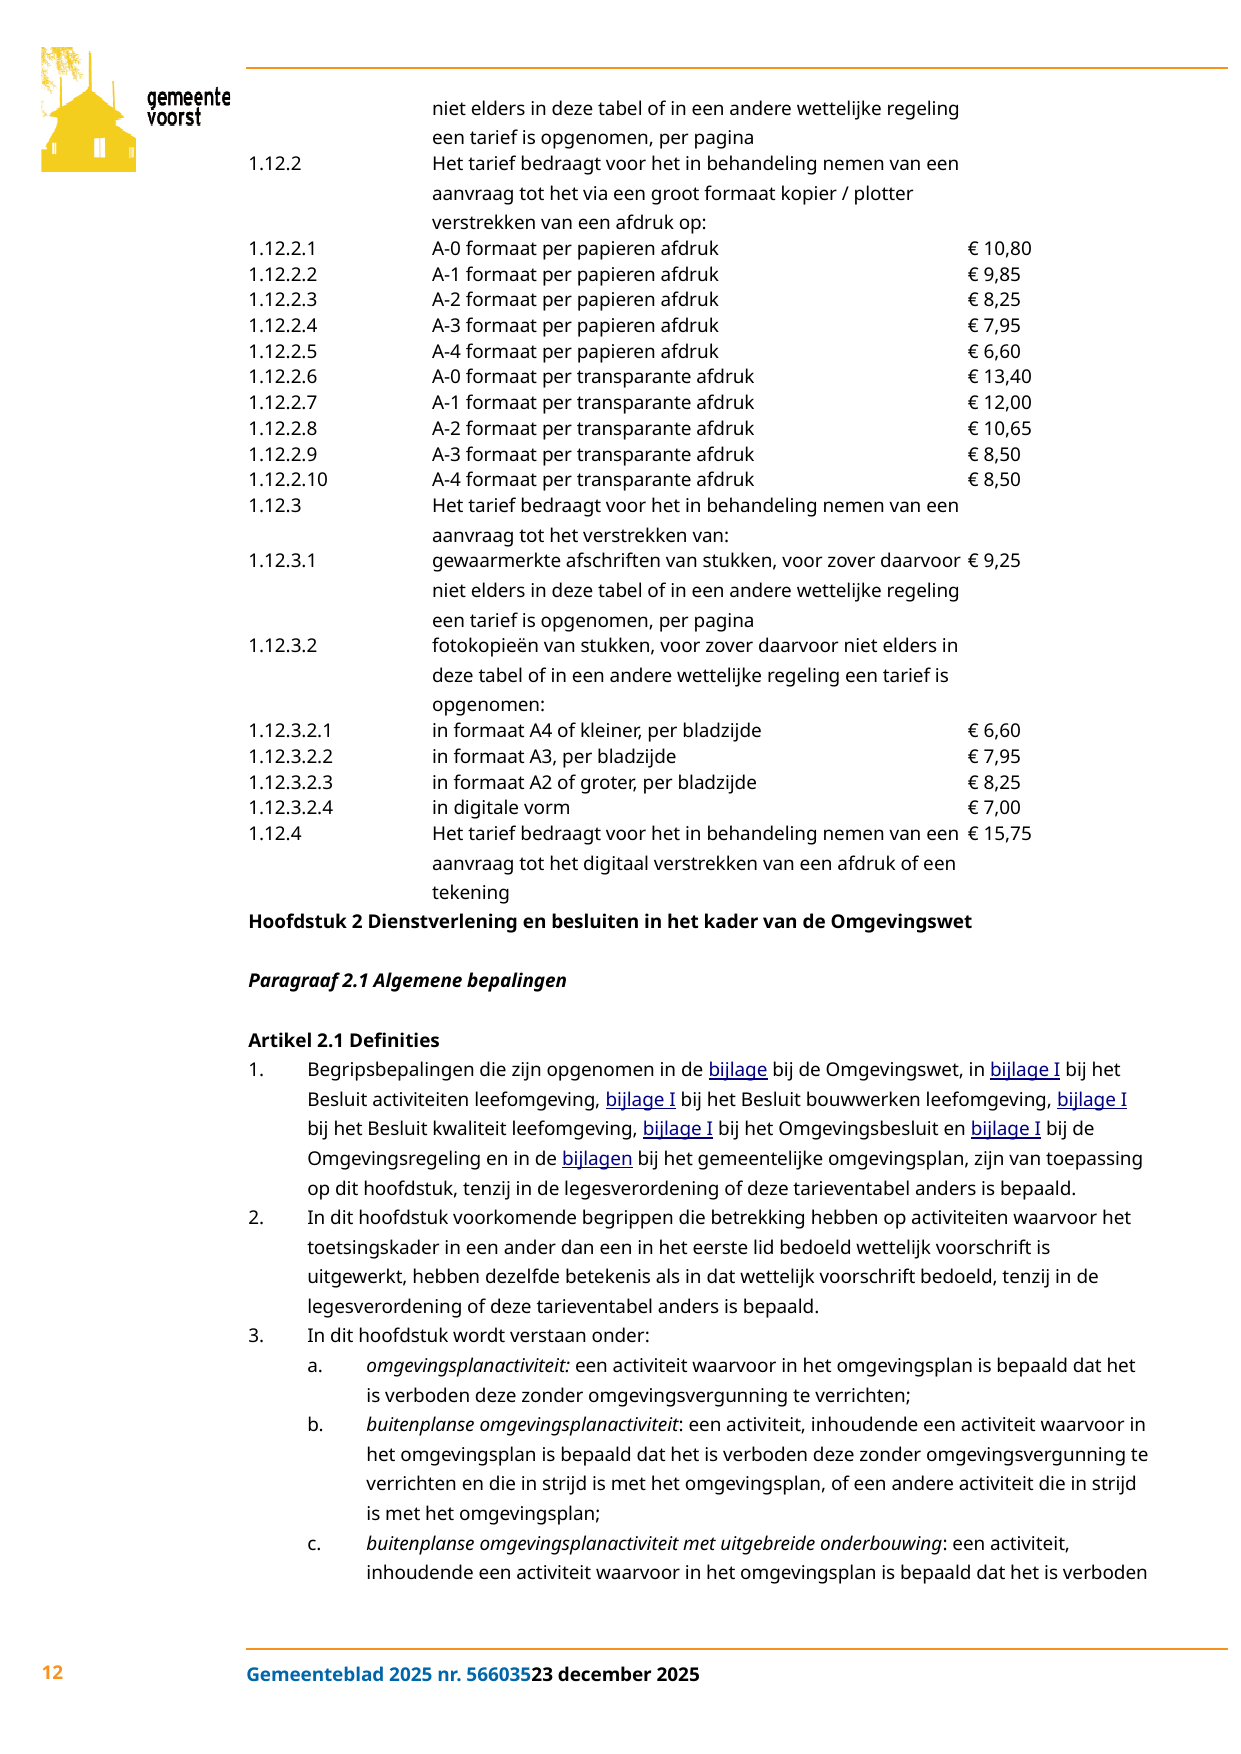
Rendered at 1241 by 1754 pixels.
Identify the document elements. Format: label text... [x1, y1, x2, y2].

table_cell 1.12.2.2 [248, 261, 432, 286]
table_cell [968, 492, 1152, 548]
table_cell A-2 formaat per transparante afdruk [432, 415, 968, 441]
table_cell € 8,25 [968, 769, 1152, 794]
list buitenplanse omgevingsplanactiviteit: een activiteit, inhoudende een activiteit waarvoor in het omgevingsplan is bepaald dat het is verboden deze zonder omgevingsvergunning te verrichten en die in strijd is met het omgevingsplan, of een andere activiteit die in strijd is met het omgevingsplan; [307, 1411, 1152, 1526]
table_cell 1.12.3.2.3 [248, 769, 432, 794]
table_cell € 8,50 [968, 467, 1152, 492]
table_cell [968, 150, 1152, 235]
table_cell A-0 formaat per transparante afdruk [432, 364, 968, 389]
table_cell € 10,65 [968, 415, 1152, 441]
table_cell in formaat A3, per bladzijde [432, 743, 968, 769]
table_cell [248, 95, 432, 150]
list buitenplanse omgevingsplanactiviteit met uitgebreide onderbouwing: een activiteit, inhoudende een activiteit waarvoor in het omgevingsplan is bepaald dat het is verboden [307, 1530, 1152, 1585]
text Hoofdstuk 2 Dienstverlening en besluiten in het kader van de Omgevingswet [248, 908, 1152, 934]
table_cell € 10,80 [968, 235, 1152, 261]
table_cell 1.12.3.2.1 [248, 718, 432, 743]
table_cell € 12,00 [968, 389, 1152, 415]
table_cell € 7,95 [968, 743, 1152, 769]
list In dit hoofdstuk wordt verstaan onder: [248, 1323, 1152, 1348]
table_cell 1.12.2.7 [248, 389, 432, 415]
list In dit hoofdstuk voorkomende begrippen die betrekking hebben op activiteiten waarvoor het toetsingskader in een ander dan een in het eerste lid bedoeld wettelijk voorschrift is uitgewerkt, hebben dezelfde betekenis als in dat wettelijk voorschrift bedoeld, tenzij in de legesverordening of deze tarieventabel anders is bepaald. [248, 1204, 1152, 1319]
table_cell € 9,85 [968, 261, 1152, 286]
table_cell A-2 formaat per papieren afdruk [432, 286, 968, 312]
table_cell A-1 formaat per transparante afdruk [432, 389, 968, 415]
table_cell A-3 formaat per papieren afdruk [432, 312, 968, 338]
table_cell 1.12.3.2.4 [248, 795, 432, 820]
table_cell 1.12.3.2 [248, 633, 432, 717]
text Artikel 2.1 Definities [248, 1027, 1152, 1052]
table_cell 1.12.2.1 [248, 235, 432, 261]
table_cell A-4 formaat per transparante afdruk [432, 467, 968, 492]
table_cell fotokopieën van stukken, voor zover daarvoor niet elders in deze tabel of in een andere wettelijke regeling een tarief is opgenomen: [432, 633, 968, 717]
table_cell € 8,25 [968, 286, 1152, 312]
list Begripsbepalingen die zijn opgenomen in de bijlage bij de Omgevingswet, in bijlage I bij het Besluit activiteiten leefomgeving, bijlage I bij het Besluit bouwwerken leefomgeving, bijlage I bij het Besluit kwaliteit leefomgeving, bijlage I bij het Omgevingsbesluit en bijlage I bij de Omgevingsregeling en in de bijlagen bij het gemeentelijke omgevingsplan, zijn van toepassing op dit hoofdstuk, tenzij in de legesverordening of deze tarieventabel anders is bepaald. [248, 1056, 1152, 1200]
table_cell € 7,00 [968, 795, 1152, 820]
table_cell 1.12.2.3 [248, 286, 432, 312]
table_cell A-0 formaat per papieren afdruk [432, 235, 968, 261]
table_cell A-3 formaat per transparante afdruk [432, 441, 968, 467]
table_cell 1.12.2.5 [248, 338, 432, 364]
table_cell in digitale vorm [432, 795, 968, 820]
table_cell 1.12.3.2.2 [248, 743, 432, 769]
table_cell 1.12.4 [248, 820, 432, 905]
table_cell € 6,60 [968, 338, 1152, 364]
table_cell [968, 633, 1152, 717]
table_cell € 13,40 [968, 364, 1152, 389]
table_cell € 7,95 [968, 312, 1152, 338]
table_cell 1.12.2.8 [248, 415, 432, 441]
table_cell [968, 95, 1152, 150]
table_cell in formaat A4 of kleiner, per bladzijde [432, 718, 968, 743]
table_cell 1.12.2.9 [248, 441, 432, 467]
table_cell Het tarief bedraagt voor het in behandeling nemen van een aanvraag tot het verstrekken van: [432, 492, 968, 548]
table_cell 1.12.3 [248, 492, 432, 548]
picture [41, 47, 231, 172]
table_cell Het tarief bedraagt voor het in behandeling nemen van een aanvraag tot het via een groot formaat kopier / plotter verstrekken van een afdruk op: [432, 150, 968, 235]
text Paragraaf 2.1 Algemene bepalingen [248, 968, 1152, 993]
table_cell € 15,75 [968, 820, 1152, 905]
table_cell € 6,60 [968, 718, 1152, 743]
table_cell A-4 formaat per papieren afdruk [432, 338, 968, 364]
table_cell in formaat A2 of groter, per bladzijde [432, 769, 968, 794]
table_cell gewaarmerkte afschriften van stukken, voor zover daarvoor niet elders in deze tabel of in een andere wettelijke regeling een tarief is opgenomen, per pagina [432, 548, 968, 632]
table_cell 1.12.2.6 [248, 364, 432, 389]
table_cell niet elders in deze tabel of in een andere wettelijke regeling een tarief is opgenomen, per pagina [432, 95, 968, 150]
table_cell A-1 formaat per papieren afdruk [432, 261, 968, 286]
table_cell € 8,50 [968, 441, 1152, 467]
table_cell Het tarief bedraagt voor het in behandeling nemen van een aanvraag tot het digitaal verstrekken van een afdruk of een tekening [432, 820, 968, 905]
table_cell € 9,25 [968, 548, 1152, 632]
table_cell 1.12.2.10 [248, 467, 432, 492]
table_cell 1.12.2 [248, 150, 432, 235]
table_cell 1.12.2.4 [248, 312, 432, 338]
table_cell 1.12.3.1 [248, 548, 432, 632]
list omgevingsplanactiviteit: een activiteit waarvoor in het omgevingsplan is bepaald dat het is verboden deze zonder omgevingsvergunning te verrichten; [307, 1352, 1152, 1407]
